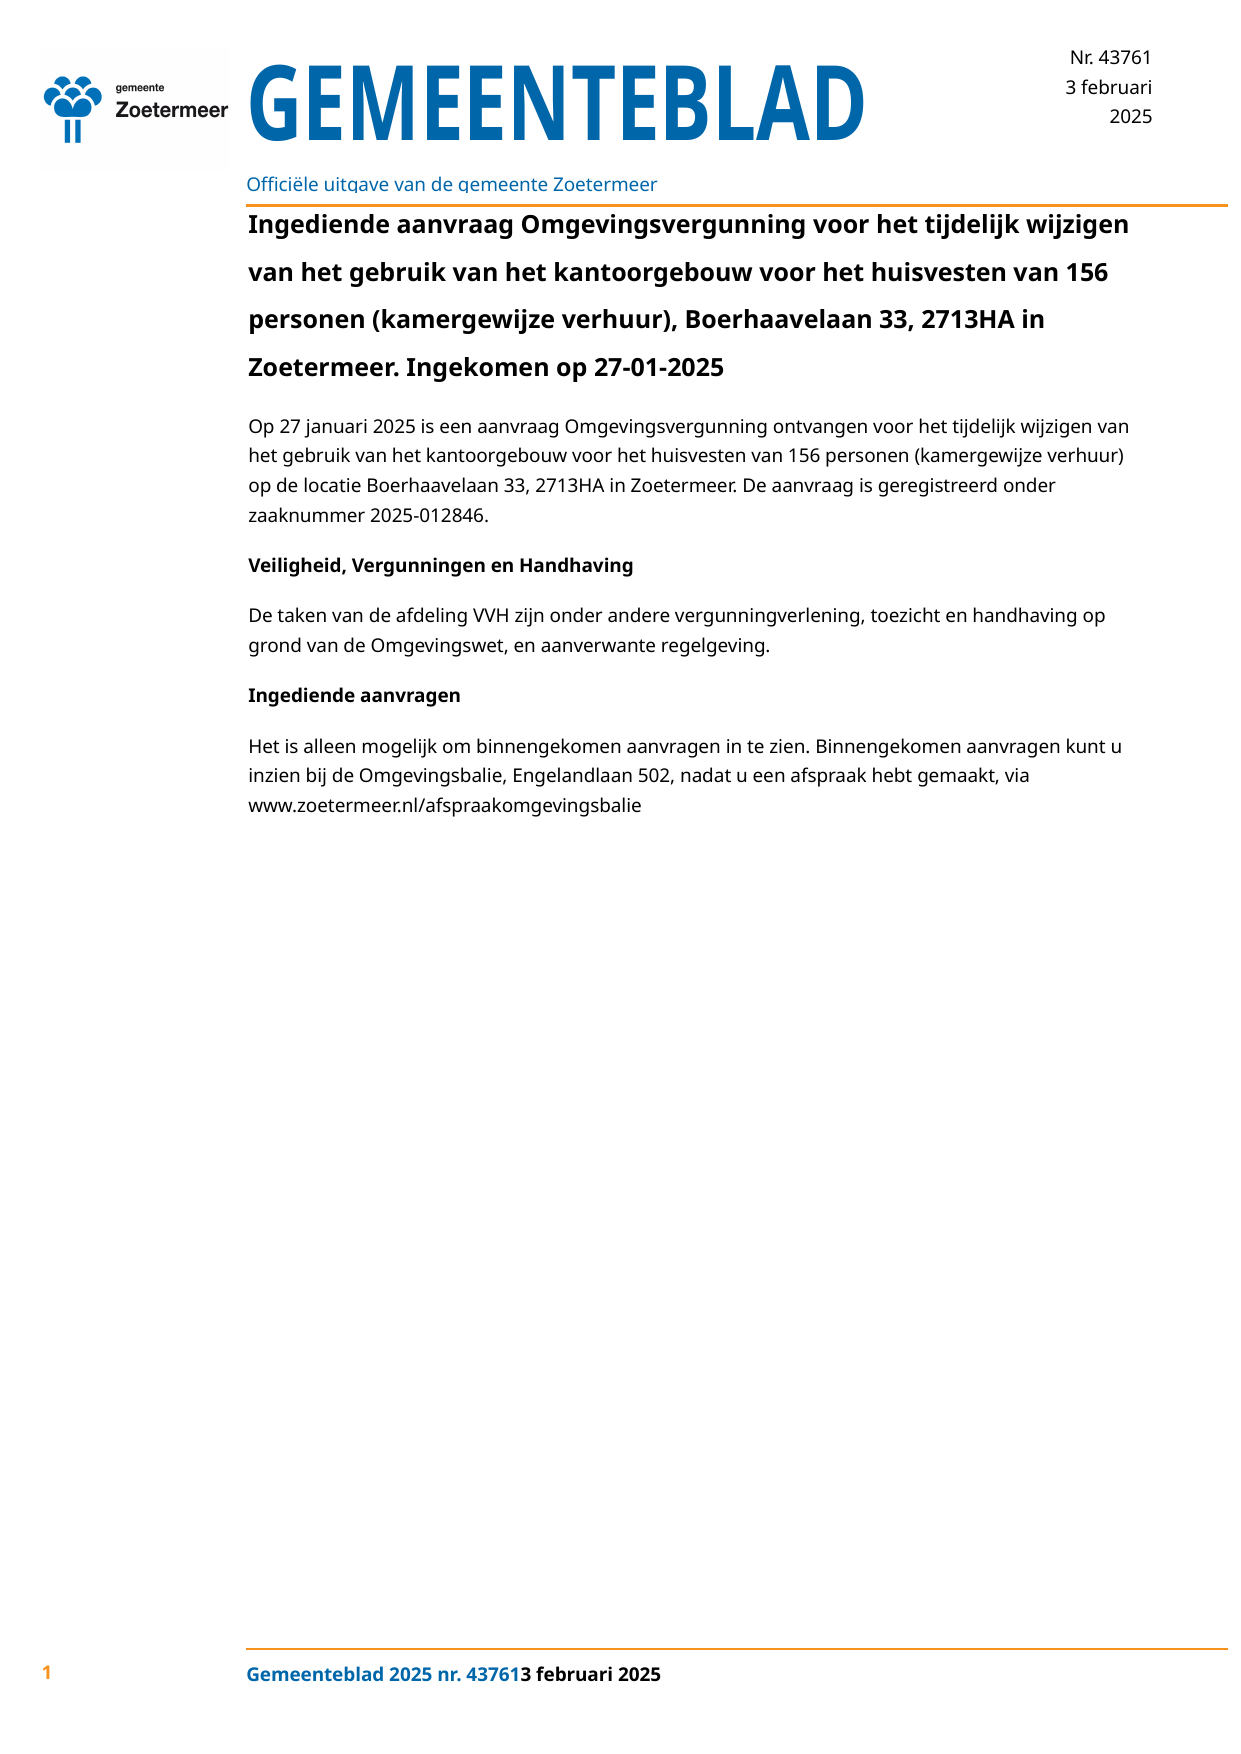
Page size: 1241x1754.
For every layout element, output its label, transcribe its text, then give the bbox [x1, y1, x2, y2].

picture [41, 47, 231, 172]
text Ingediende aanvraag Omgevingsvergunning voor het tijdelijk wijzigen van het gebruik van het kantoorgebouw voor het huisvesten van 156 personen (kamergewijze verhuur), Boerhaavelaan 33, 2713HA in Zoetermeer. Ingekomen op 27-01-2025 [248, 207, 1152, 384]
text Veiligheid, Vergunningen en Handhaving [248, 552, 1152, 578]
text Op 27 januari 2025 is een aanvraag Omgevingsvergunning ontvangen voor het tijdelijk wijzigen van het gebruik van het kantoorgebouw voor het huisvesten van 156 personen (kamergewijze verhuur) op de locatie Boerhaavelaan 33, 2713HA in Zoetermeer. De aanvraag is geregistreerd onder zaaknummer 2025-012846. [248, 413, 1152, 528]
text Ingediende aanvragen [248, 683, 1152, 708]
text De taken van de afdeling VVH zijn onder andere vergunningverlening, toezicht en handhaving op grond van de Omgevingswet, en aanverwante regelgeving. [248, 603, 1152, 658]
text Het is alleen mogelijk om binnengekomen aanvragen in te zien. Binnengekomen aanvragen kunt u inzien bij de Omgevingsbalie, Engelandlaan 502, nadat u een afspraak hebt gemaakt, via www.zoetermeer.nl/afspraakomgevingsbalie [248, 733, 1152, 818]
